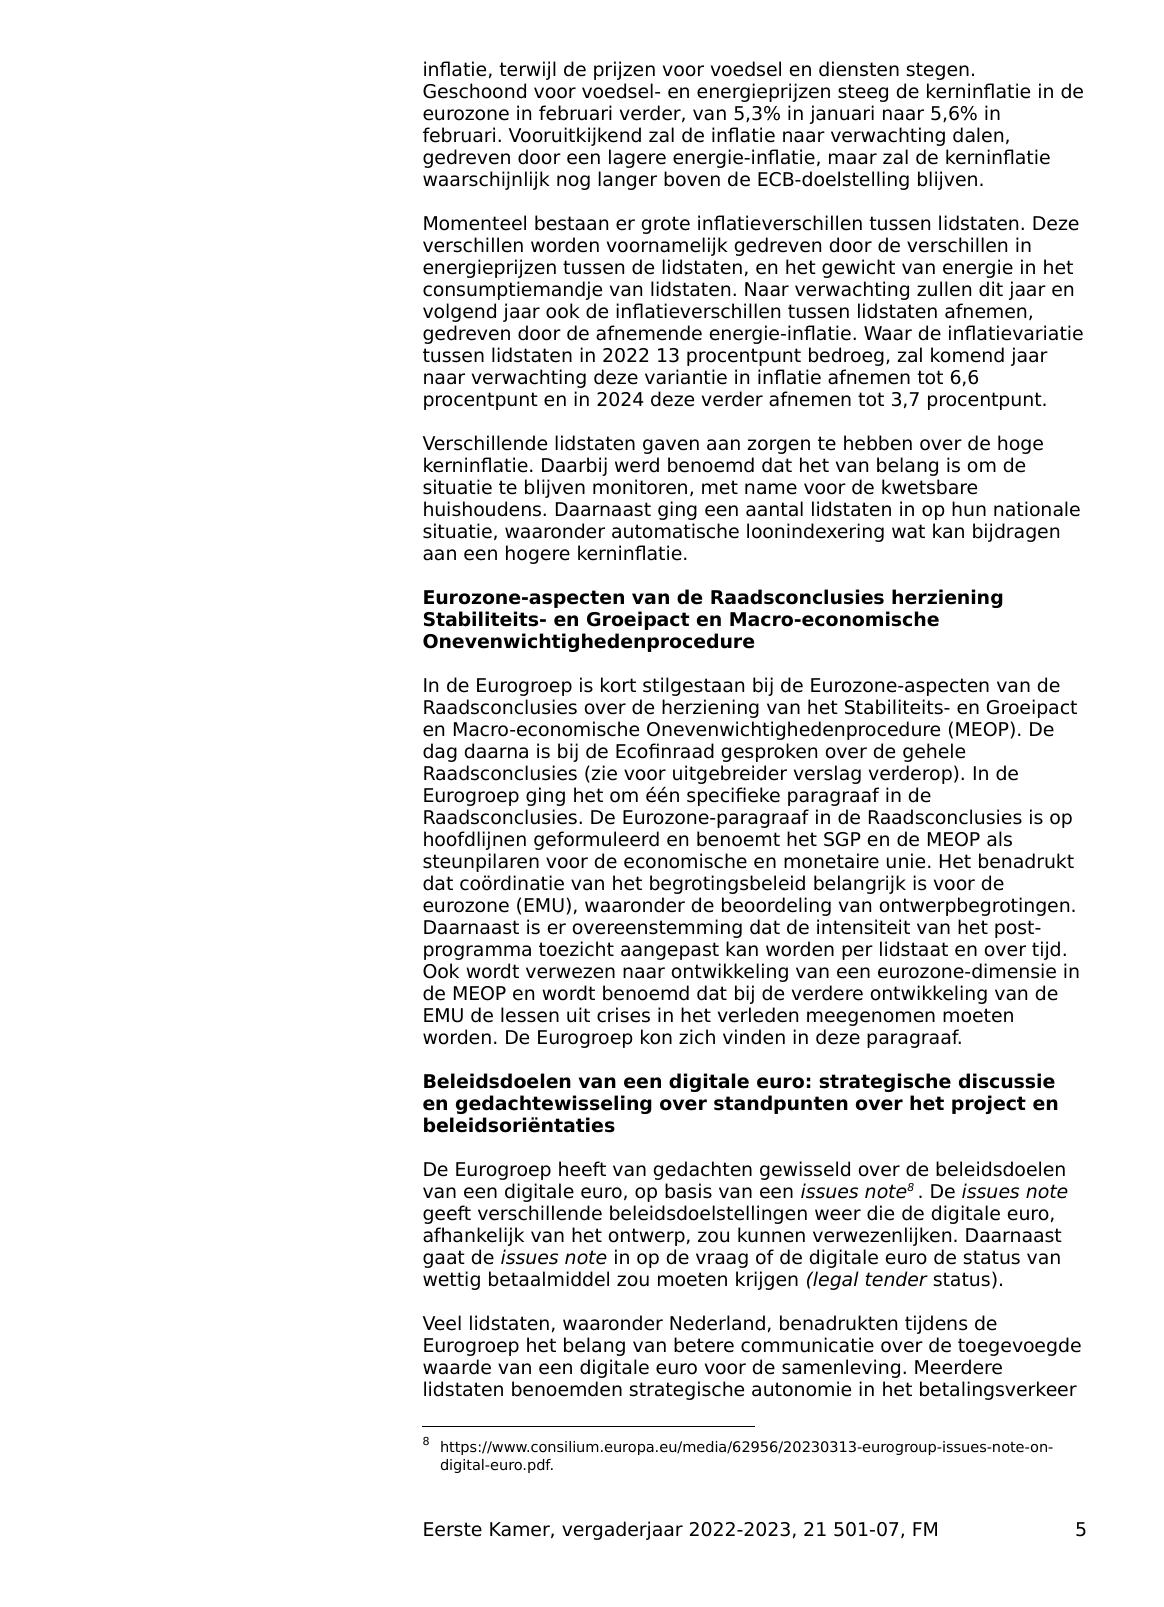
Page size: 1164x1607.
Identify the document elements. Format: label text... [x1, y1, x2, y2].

text inflatie, terwijl de prijzen voor voedsel en diensten stegen. Geschoond voor voedsel- en energieprijzen steeg de kerninflatie in de eurozone in februari verder, van 5,3% in januari naar 5,6% in februari. Vooruitkijkend zal de inflatie naar verwachting dalen, gedreven door een lagere energie-inflatie, maar zal de kerninflatie waarschijnlijk nog langer boven de ECB-doelstelling blijven. [422, 59, 1087, 191]
text De Eurogroep heeft van gedachten gewisseld over de beleidsdoelen van een digitale euro, op basis van een issues note. De issues note geeft verschillende beleidsdoelstellingen weer die de digitale euro, afhankelijk van het ontwerp, zou kunnen verwezenlijken. Daarnaast gaat de issues note in op de vraag of de digitale euro de status van wettig betaalmiddel zou moeten krijgen (legal tender status). [422, 1159, 1087, 1291]
text In de Eurogroep is kort stilgestaan bij de Eurozone-aspecten van de Raadsconclusies over de herziening van het Stabiliteits- en Groeipact en Macro-economische Onevenwichtighedenprocedure (MEOP). De dag daarna is bij de Ecofinraad gesproken over de gehele Raadsconclusies (zie voor uitgebreider verslag verderop). In de Eurogroep ging het om één specifieke paragraaf in de Raadsconclusies. De Eurozone-paragraaf in de Raadsconclusies is op hoofdlijnen geformuleerd en benoemt het SGP en de MEOP als steunpilaren voor de economische en monetaire unie. Het benadrukt dat coördinatie van het begrotingsbeleid belangrijk is voor de eurozone (EMU), waaronder de beoordeling van ontwerpbegrotingen. Daarnaast is er overeenstemming dat de intensiteit van het post-programma toezicht aangepast kan worden per lidstaat en over tijd. Ook wordt verwezen naar ontwikkeling van een eurozone-dimensie in de MEOP en wordt benoemd dat bij de verdere ontwikkeling van de EMU de lessen uit crises in het verleden meegenomen moeten worden. De Eurogroep kon zich vinden in deze paragraaf. [422, 675, 1087, 1049]
subtitle Beleidsdoelen van een digitale euro: strategische discussie en gedachtewisseling over standpunten over het project en beleidsoriëntaties [422, 1071, 1087, 1137]
subtitle Eurozone-aspecten van de Raadsconclusies herziening Stabiliteits- en Groeipact en Macro-economische Onevenwichtighedenprocedure [422, 587, 1087, 653]
text Momenteel bestaan er grote inflatieverschillen tussen lidstaten. Deze verschillen worden voornamelijk gedreven door de verschillen in energieprijzen tussen de lidstaten, en het gewicht van energie in het consumptiemandje van lidstaten. Naar verwachting zullen dit jaar en volgend jaar ook de inflatieverschillen tussen lidstaten afnemen, gedreven door de afnemende energie-inflatie. Waar de inflatievariatie tussen lidstaten in 2022 13 procentpunt bedroeg, zal komend jaar naar verwachting deze variantie in inflatie afnemen tot 6,6 procentpunt en in 2024 deze verder afnemen tot 3,7 procentpunt. [422, 213, 1087, 411]
text Veel lidstaten, waaronder Nederland, benadrukten tijdens de Eurogroep het belang van betere communicatie over de toegevoegde waarde van een digitale euro voor de samenleving. Meerdere lidstaten benoemden strategische autonomie in het betalingsverkeer [422, 1313, 1087, 1401]
text Verschillende lidstaten gaven aan zorgen te hebben over de hoge kerninflatie. Daarbij werd benoemd dat het van belang is om de situatie te blijven monitoren, met name voor de kwetsbare huishoudens. Daarnaast ging een aantal lidstaten in op hun nationale situatie, waaronder automatische loonindexering wat kan bijdragen aan een hogere kerninflatie. [422, 433, 1087, 565]
text https://www.consilium.europa.eu/media/62956/20230313-eurogroup-issues-note-on-digital-euro.pdf. [422, 1435, 1087, 1474]
